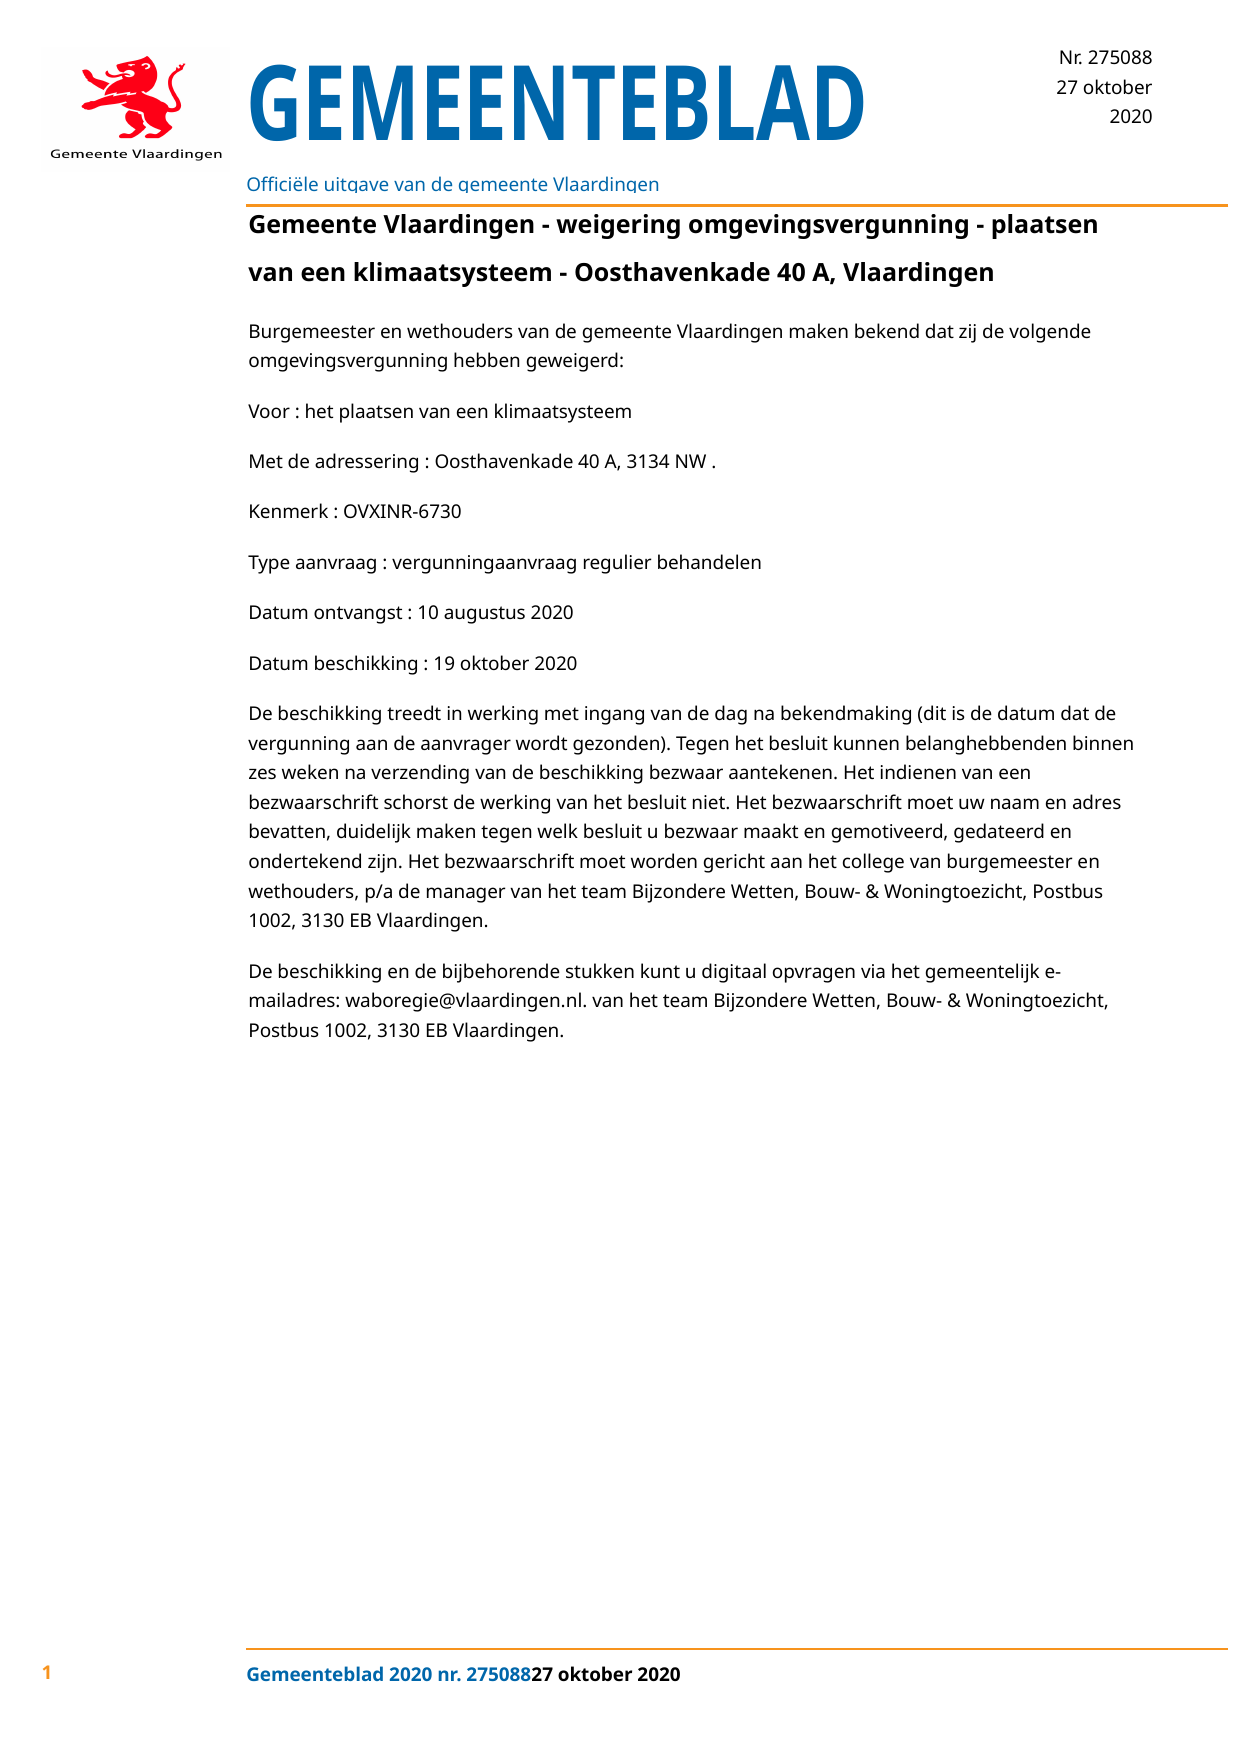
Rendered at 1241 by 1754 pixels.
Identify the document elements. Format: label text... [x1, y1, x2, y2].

text Type aanvraag : vergunningaanvraag regulier behandelen [248, 549, 1152, 575]
text Voor : het plaatsen van een klimaatsysteem [248, 398, 1152, 424]
text Met de adressering : Oosthavenkade 40 A, 3134 NW . [248, 448, 1152, 474]
text Datum ontvangst : 10 augustus 2020 [248, 599, 1152, 625]
text De beschikking en de bijbehorende stukken kunt u digitaal opvragen via het gemeentelijk e-mailadres: waboregie@vlaardingen.nl. van het team Bijzondere Wetten, Bouw- & Woningtoezicht, Postbus 1002, 3130 EB Vlaardingen. [248, 958, 1152, 1043]
text Burgemeester en wethouders van de gemeente Vlaardingen maken bekend dat zij de volgende omgevingsvergunning hebben geweigerd: [248, 318, 1152, 373]
text Datum beschikking : 19 oktober 2020 [248, 650, 1152, 676]
picture [41, 47, 231, 172]
text Gemeente Vlaardingen - weigering omgevingsvergunning - plaatsen van een klimaatsysteem - Oosthavenkade 40 A, Vlaardingen [248, 207, 1152, 288]
text De beschikking treedt in werking met ingang van de dag na bekendmaking (dit is de datum dat de vergunning aan de aanvrager wordt gezonden). Tegen het besluit kunnen belanghebbenden binnen zes weken na verzending van de beschikking bezwaar aantekenen. Het indienen van een bezwaarschrift schorst de werking van het besluit niet. Het bezwaarschrift moet uw naam en adres bevatten, duidelijk maken tegen welk besluit u bezwaar maakt en gemotiveerd, gedateerd en ondertekend zijn. Het bezwaarschrift moet worden gericht aan het college van burgemeester en wethouders, p/a de manager van het team Bijzondere Wetten, Bouw- & Woningtoezicht, Postbus 1002, 3130 EB Vlaardingen. [248, 700, 1152, 933]
text Kenmerk : OVXINR-6730 [248, 499, 1152, 524]
